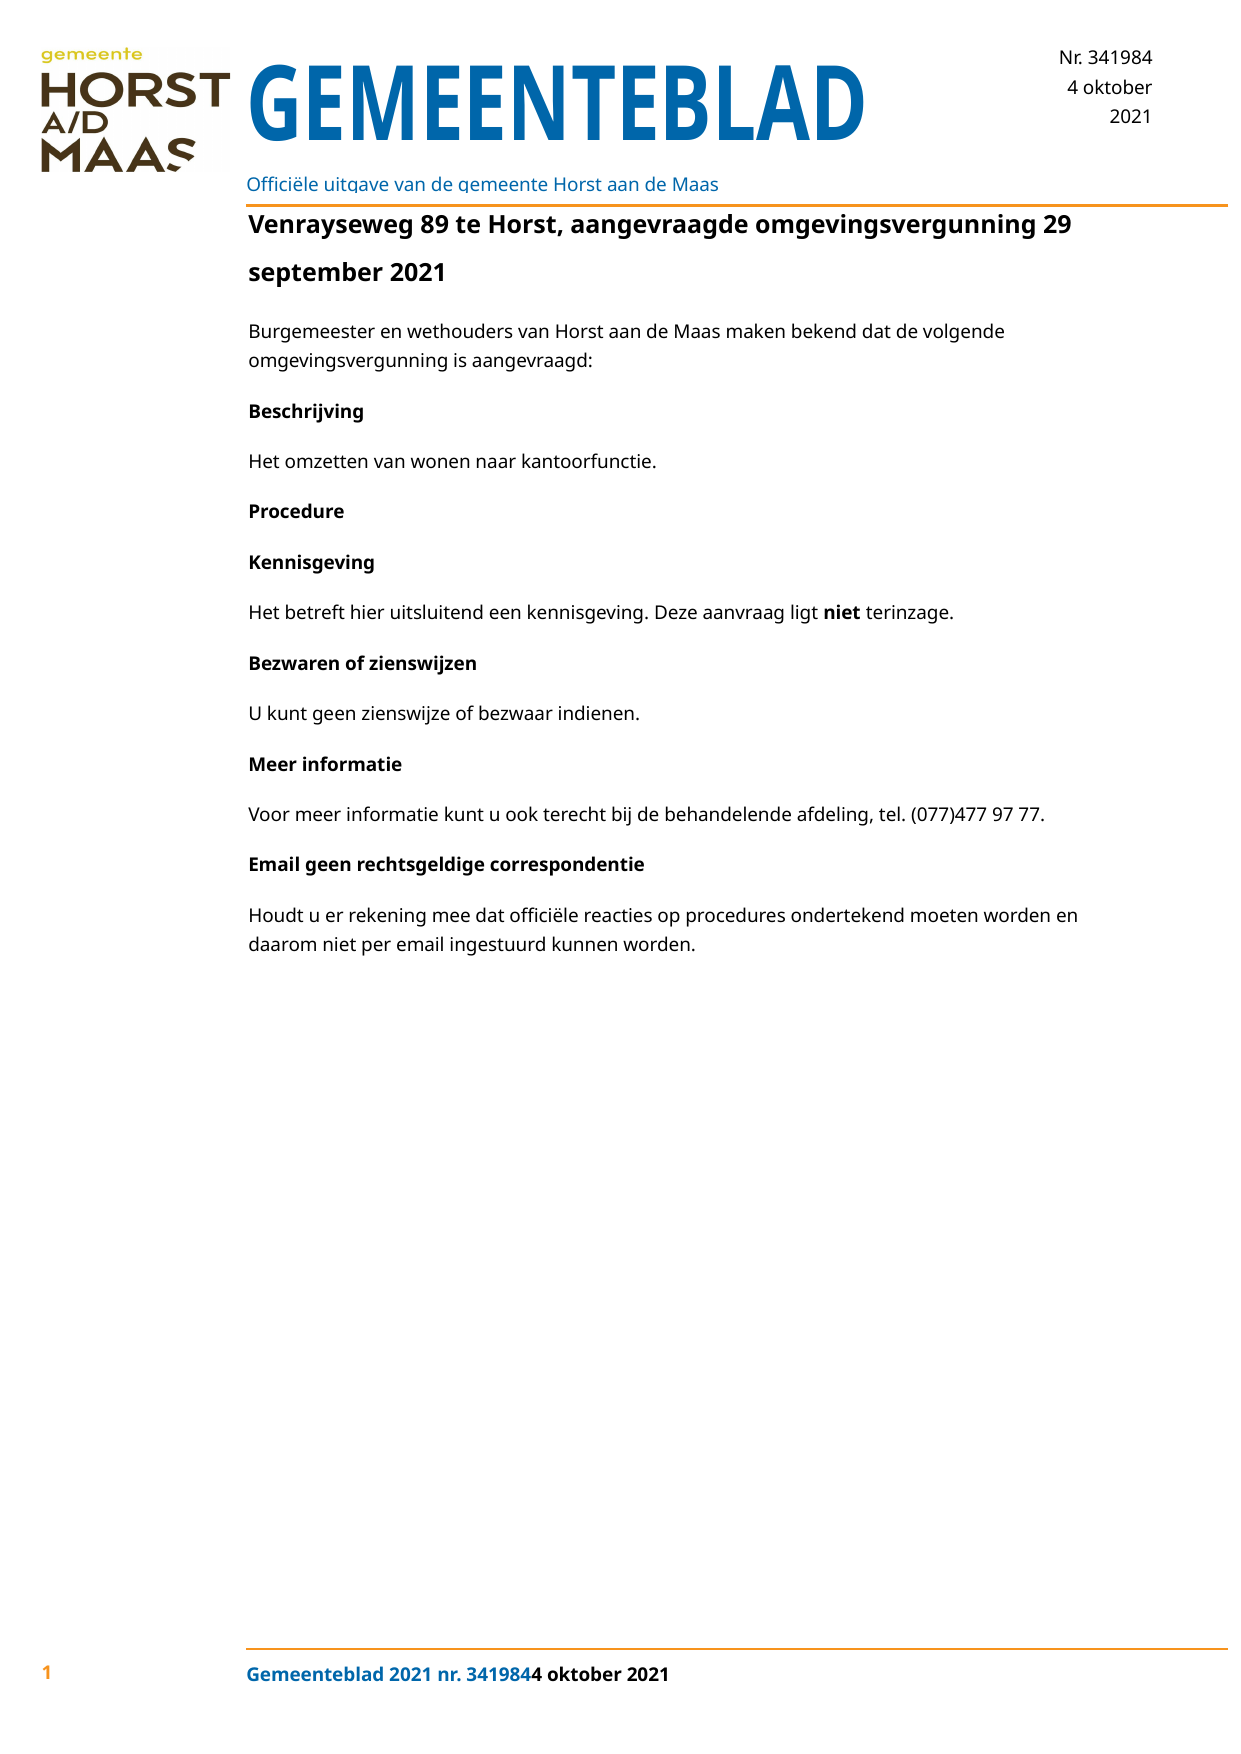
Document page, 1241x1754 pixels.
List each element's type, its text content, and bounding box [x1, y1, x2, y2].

text Meer informatie [248, 751, 1152, 777]
text Bezwaren of zienswijzen [248, 650, 1152, 676]
text Burgemeester en wethouders van Horst aan de Maas maken bekend dat de volgende omgevingsvergunning is aangevraagd: [248, 318, 1152, 373]
text Het betreft hier uitsluitend een kennisgeving. Deze aanvraag ligt niet terinzage. [248, 599, 1152, 625]
text Email geen rechtsgeldige correspondentie [248, 852, 1152, 877]
text Beschrijving [248, 398, 1152, 424]
text Venrayseweg 89 te Horst, aangevraagde omgevingsvergunning 29 september 2021 [248, 207, 1152, 288]
text Kennisgeving [248, 549, 1152, 575]
text Procedure [248, 499, 1152, 524]
text U kunt geen zienswijze of bezwaar indienen. [248, 700, 1152, 726]
picture [41, 47, 231, 172]
text Houdt u er rekening mee dat officiële reacties op procedures ondertekend moeten worden en daarom niet per email ingestuurd kunnen worden. [248, 902, 1152, 957]
text Voor meer informatie kunt u ook terecht bij de behandelende afdeling, tel. (077)477 97 77. [248, 801, 1152, 827]
text Het omzetten van wonen naar kantoorfunctie. [248, 448, 1152, 474]
